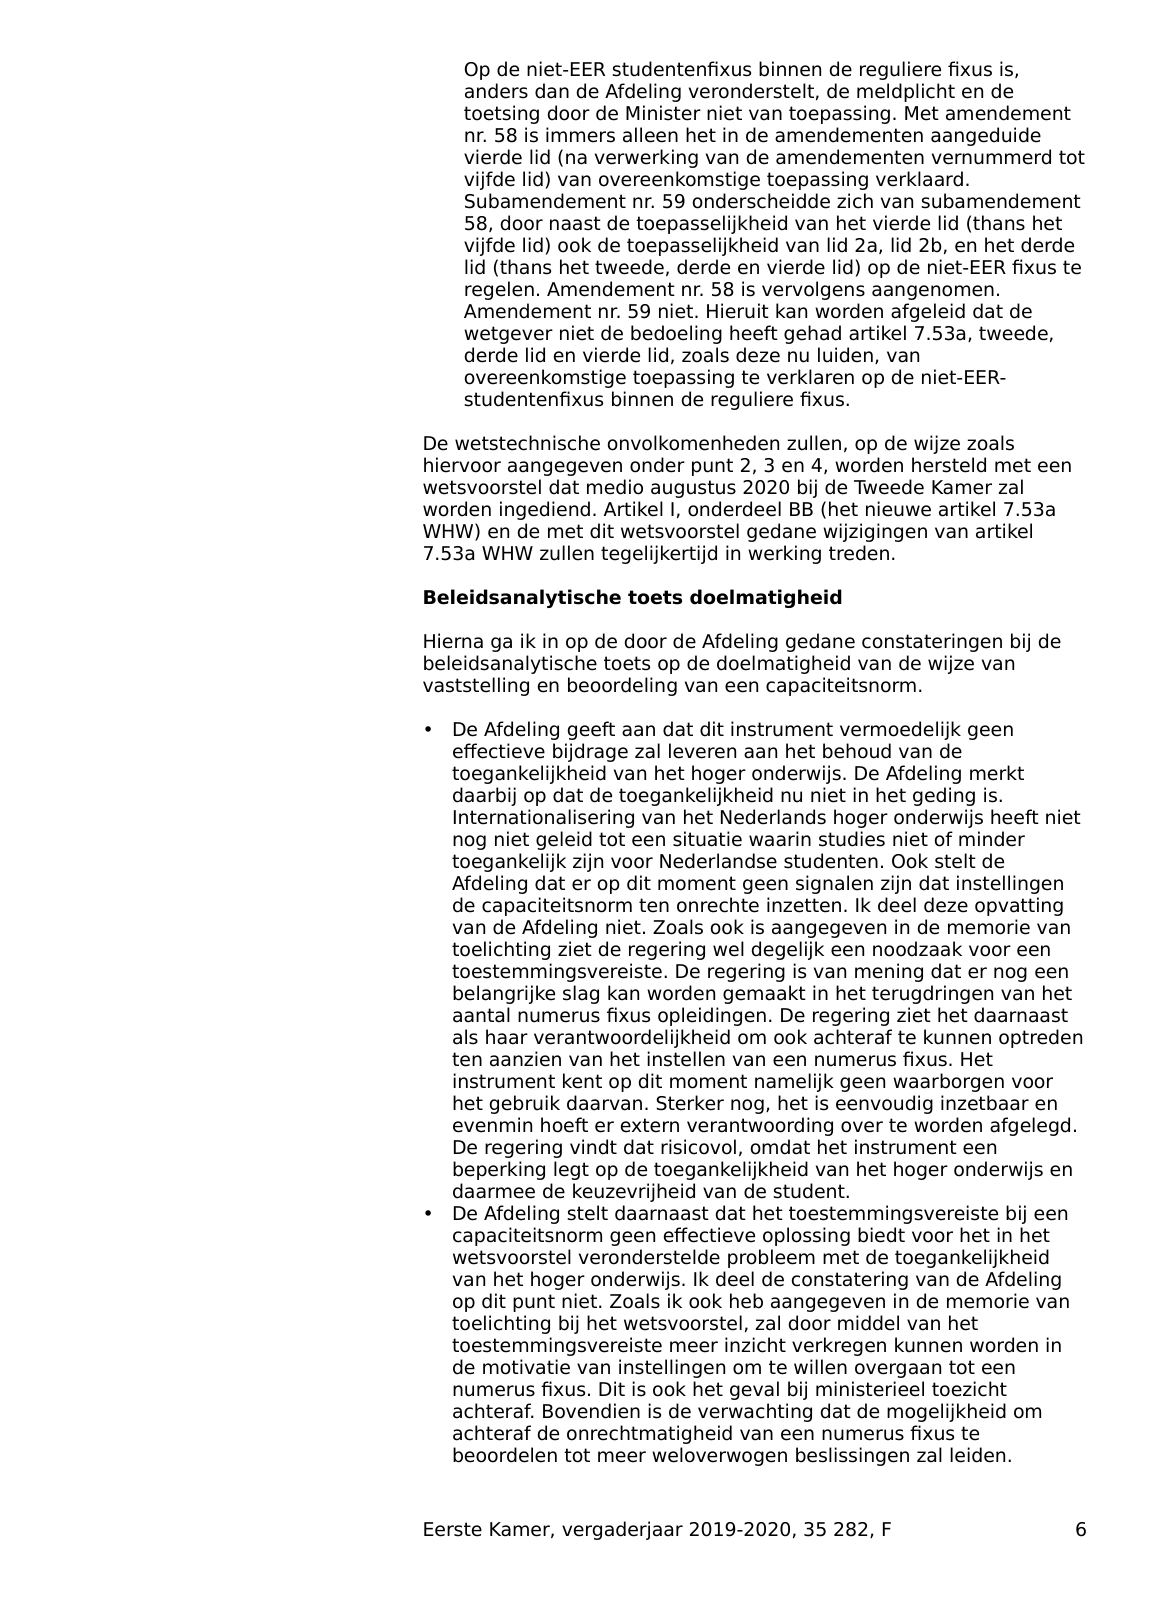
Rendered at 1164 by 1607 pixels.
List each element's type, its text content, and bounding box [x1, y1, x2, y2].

text • De Afdeling stelt daarnaast dat het toestemmingsvereiste bij een capaciteitsnorm geen effectieve oplossing biedt voor het in het wetsvoorstel veronderstelde probleem met de toegankelijkheid van het hoger onderwijs. Ik deel de constatering van de Afdeling op dit punt niet. Zoals ik ook heb aangegeven in de memorie van toelichting bij het wetsvoorstel, zal door middel van het toestemmingsvereiste meer inzicht verkregen kunnen worden in de motivatie van instellingen om te willen overgaan tot een numerus fixus. Dit is ook het geval bij ministerieel toezicht achteraf. Bovendien is de verwachting dat de mogelijkheid om achteraf de onrechtmatigheid van een numerus fixus te beoordelen tot meer weloverwogen beslissingen zal leiden. [422, 1203, 1087, 1467]
text Hierna ga ik in op de door de Afdeling gedane constateringen bij de beleidsanalytische toets op de doelmatigheid van de wijze van vaststelling en beoordeling van een capaciteitsnorm. [422, 631, 1087, 697]
subtitle Beleidsanalytische toets doelmatigheid [422, 587, 1087, 609]
text Op de niet-EER studentenfixus binnen de reguliere fixus is, anders dan de Afdeling veronderstelt, de meldplicht en de toetsing door de Minister niet van toepassing. Met amendement nr. 58 is immers alleen het in de amendementen aangeduide vierde lid (na verwerking van de amendementen vernummerd tot vijfde lid) van overeenkomstige toepassing verklaard. Subamendement nr. 59 onderscheidde zich van subamendement 58, door naast de toepasselijkheid van het vierde lid (thans het vijfde lid) ook de toepasselijkheid van lid 2a, lid 2b, en het derde lid (thans het tweede, derde en vierde lid) op de niet-EER fixus te regelen. Amendement nr. 58 is vervolgens aangenomen. Amendement nr. 59 niet. Hieruit kan worden afgeleid dat de wetgever niet de bedoeling heeft gehad artikel 7.53a, tweede, derde lid en vierde lid, zoals deze nu luiden, van overeenkomstige toepassing te verklaren op de niet-EER-studentenfixus binnen de reguliere fixus. [464, 59, 1087, 411]
text De wetstechnische onvolkomenheden zullen, op de wijze zoals hiervoor aangegeven onder punt 2, 3 en 4, worden hersteld met een wetsvoorstel dat medio augustus 2020 bij de Tweede Kamer zal worden ingediend. Artikel I, onderdeel BB (het nieuwe artikel 7.53a WHW) en de met dit wetsvoorstel gedane wijzigingen van artikel 7.53a WHW zullen tegelijkertijd in werking treden. [422, 433, 1087, 565]
text • De Afdeling geeft aan dat dit instrument vermoedelijk geen effectieve bijdrage zal leveren aan het behoud van de toegankelijkheid van het hoger onderwijs. De Afdeling merkt daarbij op dat de toegankelijkheid nu niet in het geding is. Internationalisering van het Nederlands hoger onderwijs heeft niet nog niet geleid tot een situatie waarin studies niet of minder toegankelijk zijn voor Nederlandse studenten. Ook stelt de Afdeling dat er op dit moment geen signalen zijn dat instellingen de capaciteitsnorm ten onrechte inzetten. Ik deel deze opvatting van de Afdeling niet. Zoals ook is aangegeven in de memorie van toelichting ziet de regering wel degelijk een noodzaak voor een toestemmingsvereiste. De regering is van mening dat er nog een belangrijke slag kan worden gemaakt in het terugdringen van het aantal numerus fixus opleidingen. De regering ziet het daarnaast als haar verantwoordelijkheid om ook achteraf te kunnen optreden ten aanzien van het instellen van een numerus fixus. Het instrument kent op dit moment namelijk geen waarborgen voor het gebruik daarvan. Sterker nog, het is eenvoudig inzetbaar en evenmin hoeft er extern verantwoording over te worden afgelegd. De regering vindt dat risicovol, omdat het instrument een beperking legt op de toegankelijkheid van het hoger onderwijs en daarmee de keuzevrijheid van de student. [422, 719, 1087, 1203]
